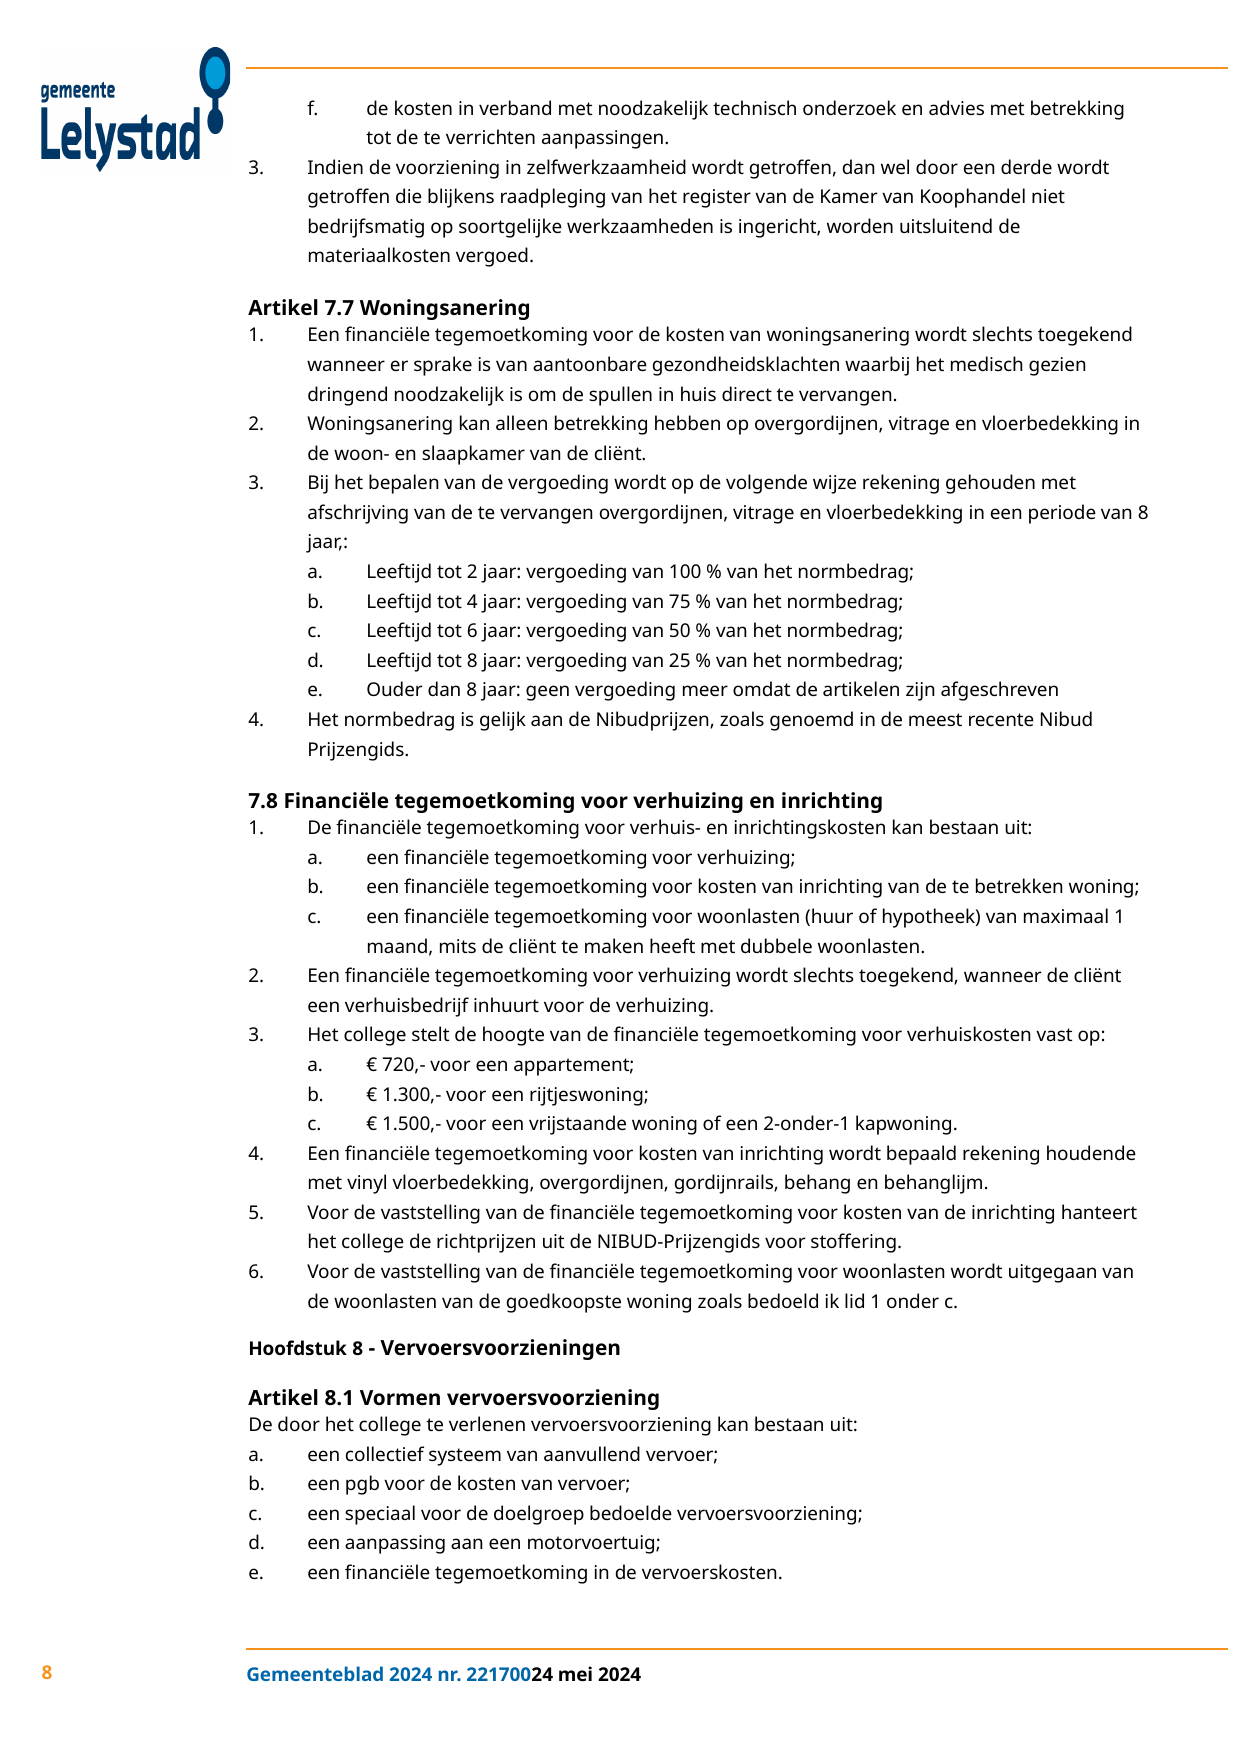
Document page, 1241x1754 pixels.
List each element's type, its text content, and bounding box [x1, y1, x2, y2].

list Voor de vaststelling van de financiële tegemoetkoming voor woonlasten wordt uitgegaan van de woonlasten van de goedkoopste woning zoals bedoeld ik lid 1 onder c. [248, 1258, 1152, 1314]
list een collectief systeem van aanvullend vervoer; [248, 1441, 1152, 1467]
list € 720,- voor een appartement; [307, 1051, 1152, 1077]
text Artikel 8.1 Vormen vervoersvoorziening [248, 1383, 1152, 1411]
text Artikel 7.7 Woningsanering [248, 293, 1152, 322]
list Ouder dan 8 jaar: geen vergoeding meer omdat de artikelen zijn afgeschreven [307, 677, 1152, 702]
list een speciaal voor de doelgroep bedoelde vervoersvoorziening; [248, 1500, 1152, 1526]
list Een financiële tegemoetkoming voor kosten van inrichting wordt bepaald rekening houdende met vinyl vloerbedekking, overgordijnen, gordijnrails, behang en behanglijm. [248, 1140, 1152, 1195]
list Het normbedrag is gelijk aan de Nibudprijzen, zoals genoemd in de meest recente Nibud Prijzengids. [248, 706, 1152, 761]
list Bij het bepalen van de vergoeding wordt op de volgende wijze rekening gehouden met afschrijving van de te vervangen overgordijnen, vitrage en vloerbedekking in een periode van 8 jaar,: [248, 469, 1152, 554]
text De door het college te verlenen vervoersvoorziening kan bestaan uit: [248, 1411, 1152, 1437]
list De financiële tegemoetkoming voor verhuis- en inrichtingskosten kan bestaan uit: [248, 814, 1152, 840]
list Een financiële tegemoetkoming voor de kosten van woningsanering wordt slechts toegekend wanneer er sprake is van aantoonbare gezondheidsklachten waarbij het medisch gezien dringend noodzakelijk is om de spullen in huis direct te vervangen. [248, 322, 1152, 406]
list Een financiële tegemoetkoming voor verhuizing wordt slechts toegekend, wanneer de cliënt een verhuisbedrijf inhuurt voor de verhuizing. [248, 962, 1152, 1018]
list Voor de vaststelling van de financiële tegemoetkoming voor kosten van de inrichting hanteert het college de richtprijzen uit de NIBUD-Prijzengids voor stoffering. [248, 1199, 1152, 1254]
list een pgb voor de kosten van vervoer; [248, 1470, 1152, 1496]
list een financiële tegemoetkoming voor kosten van inrichting van de te betrekken woning; [307, 874, 1152, 899]
picture [41, 47, 231, 172]
list een financiële tegemoetkoming in de vervoerskosten. [248, 1559, 1152, 1585]
list de kosten in verband met noodzakelijk technisch onderzoek en advies met betrekking tot de te verrichten aanpassingen. [307, 95, 1152, 150]
text 7.8 Financiële tegemoetkoming voor verhuizing en inrichting [248, 786, 1152, 814]
list € 1.300,- voor een rijtjeswoning; [307, 1081, 1152, 1107]
list Leeftijd tot 6 jaar: vergoeding van 50 % van het normbedrag; [307, 617, 1152, 643]
list Leeftijd tot 2 jaar: vergoeding van 100 % van het normbedrag; [307, 558, 1152, 584]
list Woningsanering kan alleen betrekking hebben op overgordijnen, vitrage en vloerbedekking in de woon- en slaapkamer van de cliënt. [248, 410, 1152, 466]
list Het college stelt de hoogte van de financiële tegemoetkoming voor verhuiskosten vast op: [248, 1022, 1152, 1047]
list Leeftijd tot 4 jaar: vergoeding van 75 % van het normbedrag; [307, 588, 1152, 613]
text Hoofdstuk 8 - Vervoersvoorzieningen [248, 1333, 1152, 1362]
list € 1.500,- voor een vrijstaande woning of een 2-onder-1 kapwoning. [307, 1110, 1152, 1136]
list een aanpassing aan een motorvoertuig; [248, 1529, 1152, 1555]
list Leeftijd tot 8 jaar: vergoeding van 25 % van het normbedrag; [307, 647, 1152, 673]
list Indien de voorziening in zelfwerkzaamheid wordt getroffen, dan wel door een derde wordt getroffen die blijkens raadpleging van het register van de Kamer van Koophandel niet bedrijfsmatig op soortgelijke werkzaamheden is ingericht, worden uitsluitend de materiaalkosten vergoed. [248, 154, 1152, 268]
list een financiële tegemoetkoming voor verhuizing; [307, 844, 1152, 870]
list een financiële tegemoetkoming voor woonlasten (huur of hypotheek) van maximaal 1 maand, mits de cliënt te maken heeft met dubbele woonlasten. [307, 903, 1152, 959]
